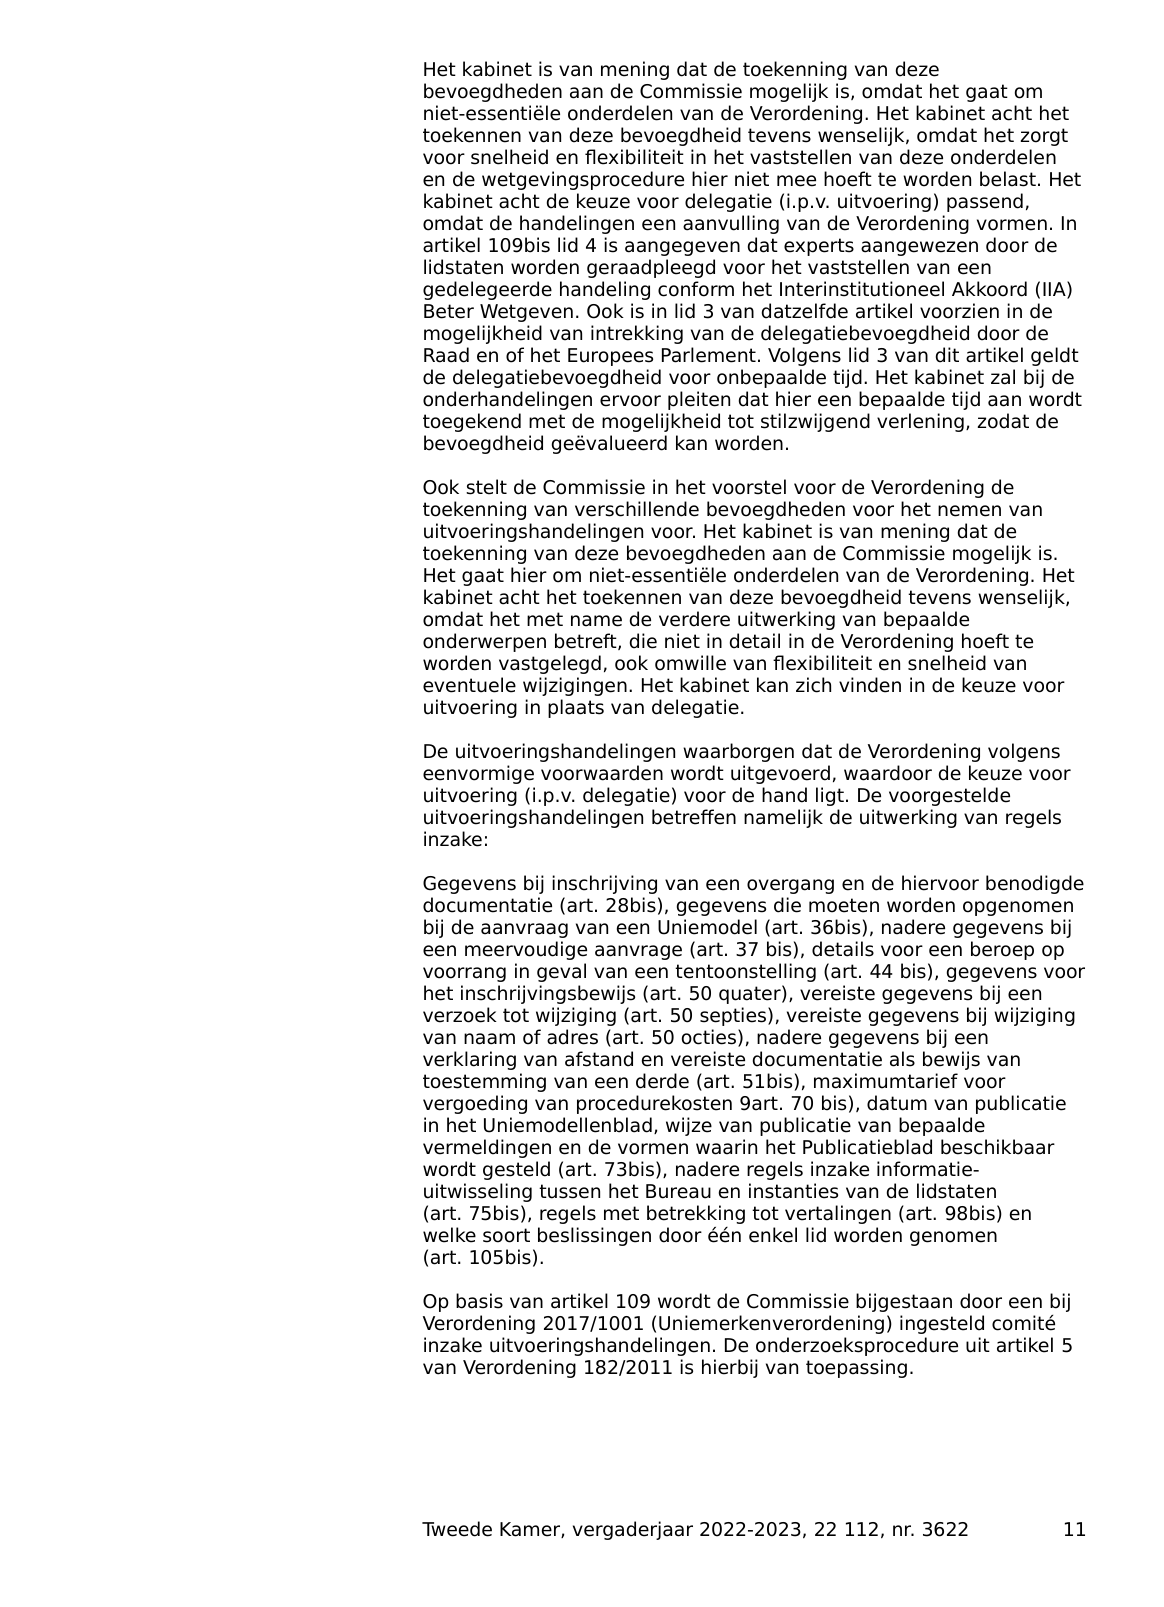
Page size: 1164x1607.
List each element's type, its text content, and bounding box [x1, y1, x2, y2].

text Op basis van artikel 109 wordt de Commissie bijgestaan door een bij Verordening 2017/1001 (Uniemerkenverordening) ingesteld comité inzake uitvoeringshandelingen. De onderzoeksprocedure uit artikel 5 van Verordening 182/2011 is hierbij van toepassing. [422, 1291, 1087, 1379]
text Gegevens bij inschrijving van een overgang en de hiervoor benodigde documentatie (art. 28bis), gegevens die moeten worden opgenomen bij de aanvraag van een Uniemodel (art. 36bis), nadere gegevens bij een meervoudige aanvrage (art. 37 bis), details voor een beroep op voorrang in geval van een tentoonstelling (art. 44 bis), gegevens voor het inschrijvingsbewijs (art. 50 quater), vereiste gegevens bij een verzoek tot wijziging (art. 50 septies), vereiste gegevens bij wijziging van naam of adres (art. 50 octies), nadere gegevens bij een verklaring van afstand en vereiste documentatie als bewijs van toestemming van een derde (art. 51bis), maximumtarief voor vergoeding van procedurekosten 9art. 70 bis), datum van publicatie in het Uniemodellenblad, wijze van publicatie van bepaalde vermeldingen en de vormen waarin het Publicatieblad beschikbaar wordt gesteld (art. 73bis), nadere regels inzake informatie-uitwisseling tussen het Bureau en instanties van de lidstaten (art. 75bis), regels met betrekking tot vertalingen (art. 98bis) en welke soort beslissingen door één enkel lid worden genomen (art. 105bis). [422, 873, 1087, 1268]
text Ook stelt de Commissie in het voorstel voor de Verordening de toekenning van verschillende bevoegdheden voor het nemen van uitvoeringshandelingen voor. Het kabinet is van mening dat de toekenning van deze bevoegdheden aan de Commissie mogelijk is. Het gaat hier om niet-essentiële onderdelen van de Verordening. Het kabinet acht het toekennen van deze bevoegdheid tevens wenselijk, omdat het met name de verdere uitwerking van bepaalde onderwerpen betreft, die niet in detail in de Verordening hoeft te worden vastgelegd, ook omwille van flexibiliteit en snelheid van eventuele wijzigingen. Het kabinet kan zich vinden in de keuze voor uitvoering in plaats van delegatie. [422, 477, 1087, 719]
text Het kabinet is van mening dat de toekenning van deze bevoegdheden aan de Commissie mogelijk is, omdat het gaat om niet-essentiële onderdelen van de Verordening. Het kabinet acht het toekennen van deze bevoegdheid tevens wenselijk, omdat het zorgt voor snelheid en flexibiliteit in het vaststellen van deze onderdelen en de wetgevingsprocedure hier niet mee hoeft te worden belast. Het kabinet acht de keuze voor delegatie (i.p.v. uitvoering) passend, omdat de handelingen een aanvulling van de Verordening vormen. In artikel 109bis lid 4 is aangegeven dat experts aangewezen door de lidstaten worden geraadpleegd voor het vaststellen van een gedelegeerde handeling conform het Interinstitutioneel Akkoord (IIA) Beter Wetgeven. Ook is in lid 3 van datzelfde artikel voorzien in de mogelijkheid van intrekking van de delegatiebevoegdheid door de Raad en of het Europees Parlement. Volgens lid 3 van dit artikel geldt de delegatiebevoegdheid voor onbepaalde tijd. Het kabinet zal bij de onderhandelingen ervoor pleiten dat hier een bepaalde tijd aan wordt toegekend met de mogelijkheid tot stilzwijgend verlening, zodat de bevoegdheid geëvalueerd kan worden. [422, 59, 1087, 455]
text De uitvoeringshandelingen waarborgen dat de Verordening volgens eenvormige voorwaarden wordt uitgevoerd, waardoor de keuze voor uitvoering (i.p.v. delegatie) voor de hand ligt. De voorgestelde uitvoeringshandelingen betreffen namelijk de uitwerking van regels inzake: [422, 741, 1087, 851]
